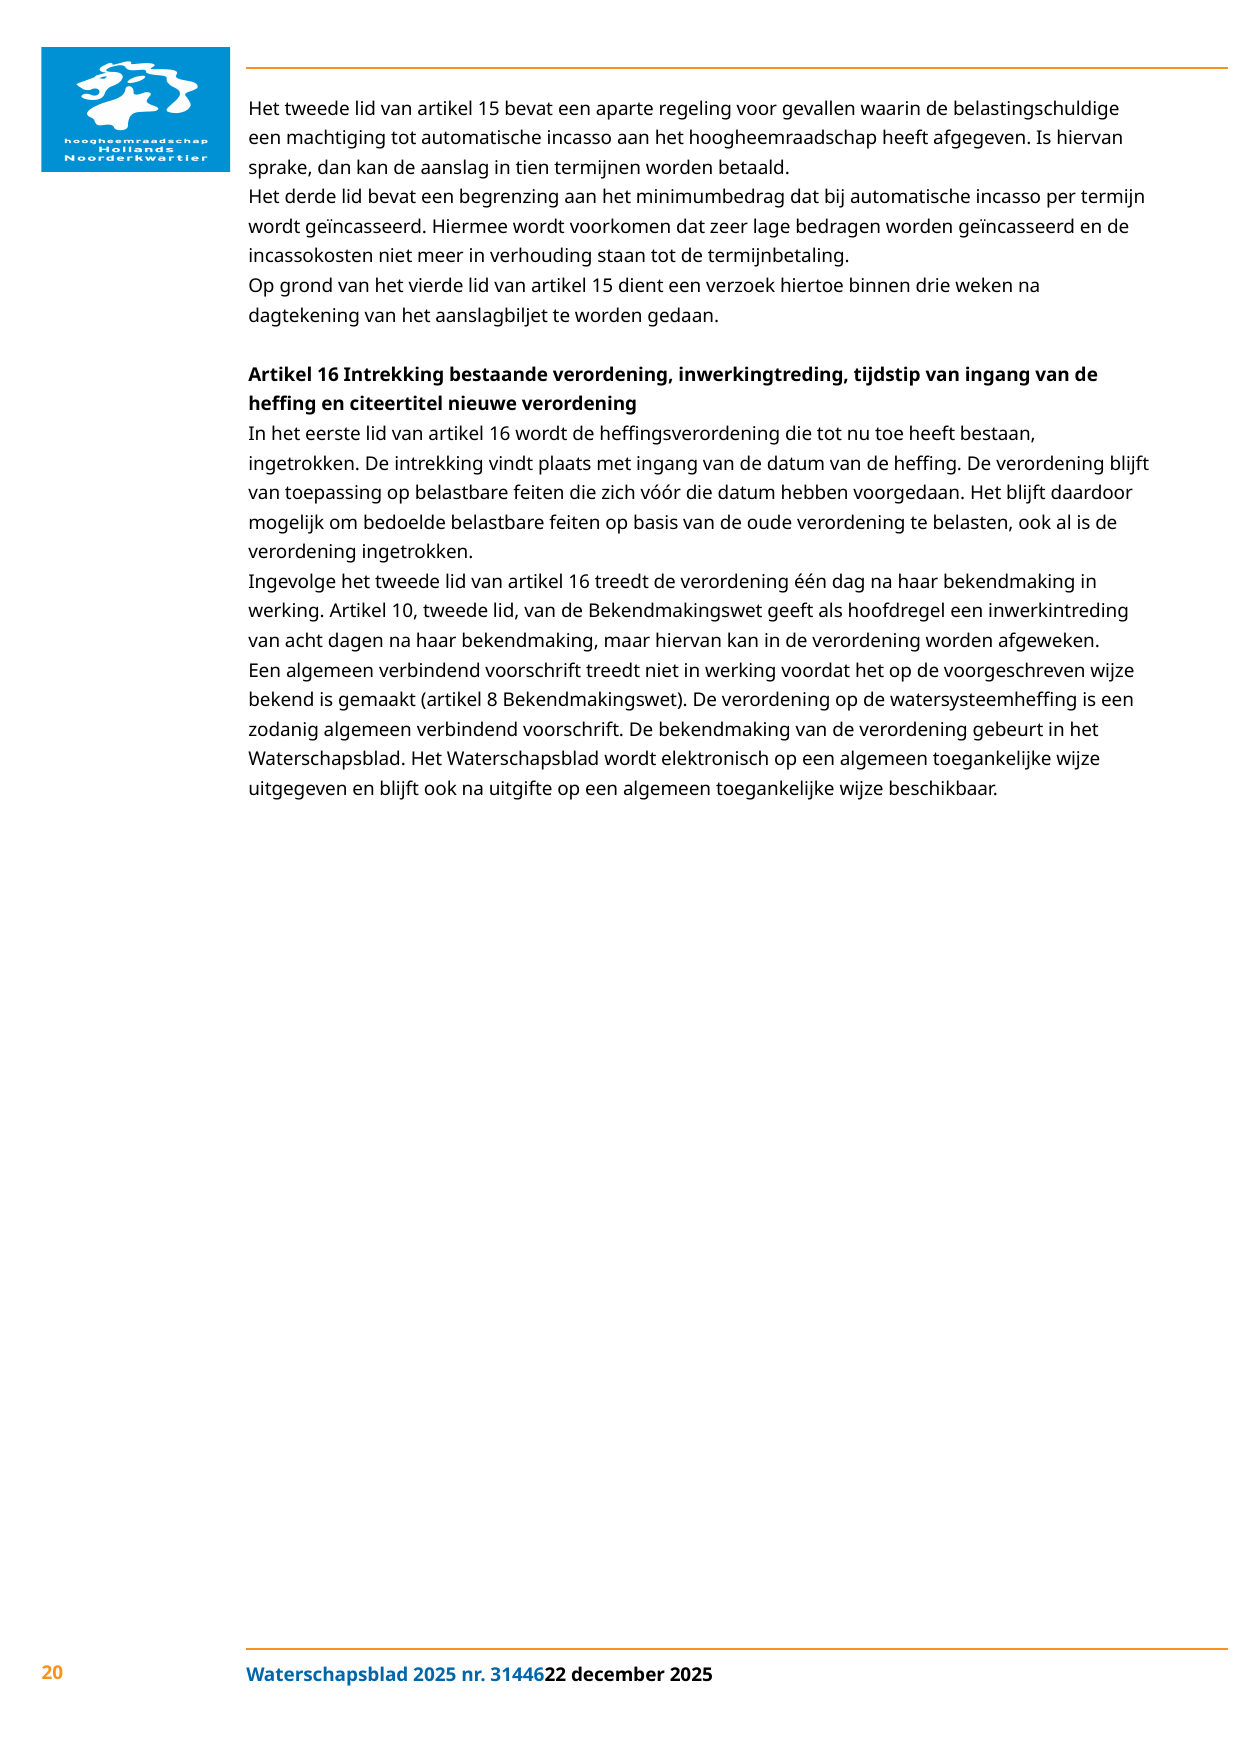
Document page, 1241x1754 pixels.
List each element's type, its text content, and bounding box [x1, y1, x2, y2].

text Op grond van het vierde lid van artikel 15 dient een verzoek hiertoe binnen drie weken na dagtekening van het aanslagbiljet te worden gedaan. [248, 272, 1152, 328]
picture [118, 62, 197, 112]
picture [78, 64, 122, 99]
text Artikel 16 Intrekking bestaande verordening, inwerkingtreding, tijdstip van ingang van de heffing en citeertitel nieuwe verordening [248, 361, 1152, 416]
text Een algemeen verbindend voorschrift treedt niet in werking voordat het op de voorgeschreven wijze bekend is gemaakt (artikel 8 Bekendmakingswet). De verordening op de watersysteemheffing is een zodanig algemeen verbindend voorschrift. De bekendmaking van de verordening gebeurt in het Waterschapsblad. Het Waterschapsblad wordt elektronisch op een algemeen toegankelijke wijze uitgegeven en blijft ook na uitgifte op een algemeen toegankelijke wijze beschikbaar. [248, 657, 1152, 801]
picture [129, 76, 144, 82]
text In het eerste lid van artikel 16 wordt de heffingsverordening die tot nu toe heeft bestaan, ingetrokken. De intrekking vindt plaats met ingang van de datum van de heffing. De verordening blijft van toepassing op belastbare feiten die zich vóór die datum hebben voorgedaan. Het blijft daardoor mogelijk om bedoelde belastbare feiten op basis van de oude verordening te belasten, ook al is de verordening ingetrokken. [248, 420, 1152, 564]
text Het derde lid bevat een begrenzing aan het minimumbedrag dat bij automatische incasso per termijn wordt geïncasseerd. Hiermee wordt voorkomen dat zeer lage bedragen worden geïncasseerd en de incassokosten niet meer in verhouding staan tot de termijnbetaling. [248, 183, 1152, 268]
text Het tweede lid van artikel 15 bevat een aparte regeling voor gevallen waarin de belastingschuldige een machtiging tot automatische incasso aan het hoogheemraadschap heeft afgegeven. Is hiervan sprake, dan kan de aanslag in tien termijnen worden betaald. [248, 95, 1152, 180]
text Ingevolge het tweede lid van artikel 16 treedt de verordening één dag na haar bekendmaking in werking. Artikel 10, tweede lid, van de Bekendmakingswet geeft als hoofdregel een inwerkintreding van acht dagen na haar bekendmaking, maar hiervan kan in de verordening worden afgeweken. [248, 568, 1152, 653]
picture [88, 87, 157, 130]
